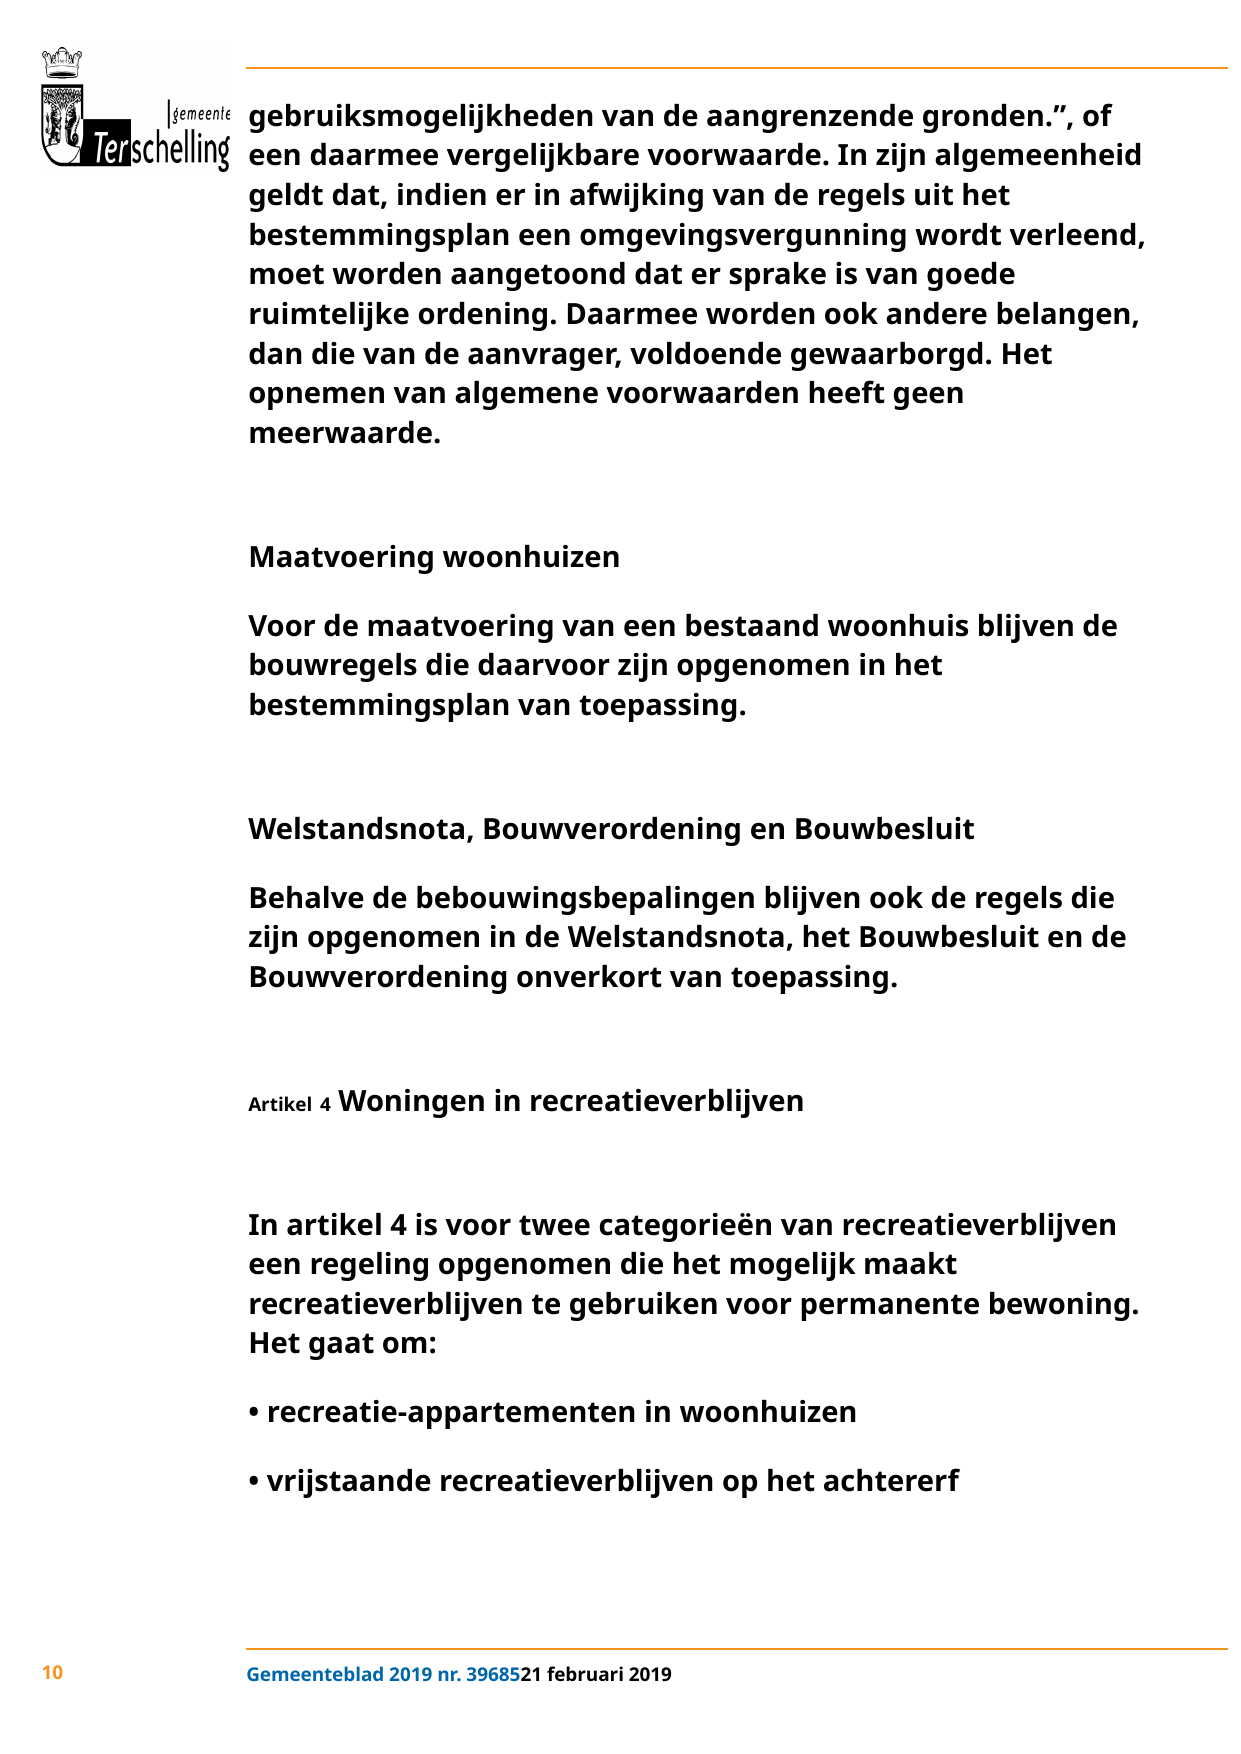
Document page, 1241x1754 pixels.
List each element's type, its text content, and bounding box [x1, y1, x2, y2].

text Welstandsnota, Bouwverordening en Bouwbesluit [248, 808, 1152, 848]
text gebruiksmogelijkheden van de aangrenzende gronden.”, of een daarmee vergelijkbare voorwaarde. In zijn algemeenheid geldt dat, indien er in afwijking van de regels uit het bestemmingsplan een omgevingsvergunning wordt verleend, moet worden aangetoond dat er sprake is van goede ruimtelijke ordening. Daarmee worden ook andere belangen, dan die van de aanvrager, voldoende gewaarborgd. Het opnemen van algemene voorwaarden heeft geen meerwaarde. [248, 95, 1152, 452]
text • recreatie-appartementen in woonhuizen [248, 1392, 1152, 1431]
text • vrijstaande recreatieverblijven op het achtererf [248, 1461, 1152, 1500]
text In artikel 4 is voor twee categorieën van recreatieverblijven een regeling opgenomen die het mogelijk maakt recreatieverblijven te gebruiken voor permanente bewoning. Het gaat om: [248, 1204, 1152, 1362]
picture [41, 47, 231, 172]
text Voor de maatvoering van een bestaand woonhuis blijven de bouwregels die daarvoor zijn opgenomen in het bestemmingsplan van toepassing. [248, 605, 1152, 724]
text Maatvoering woonhuizen [248, 536, 1152, 576]
text Behalve de bebouwingsbepalingen blijven ook de regels die zijn opgenomen in de Welstandsnota, het Bouwbesluit en de Bouwverordening onverkort van toepassing. [248, 877, 1152, 996]
text Artikel 4 Woningen in recreatieverblijven [248, 1080, 1152, 1120]
